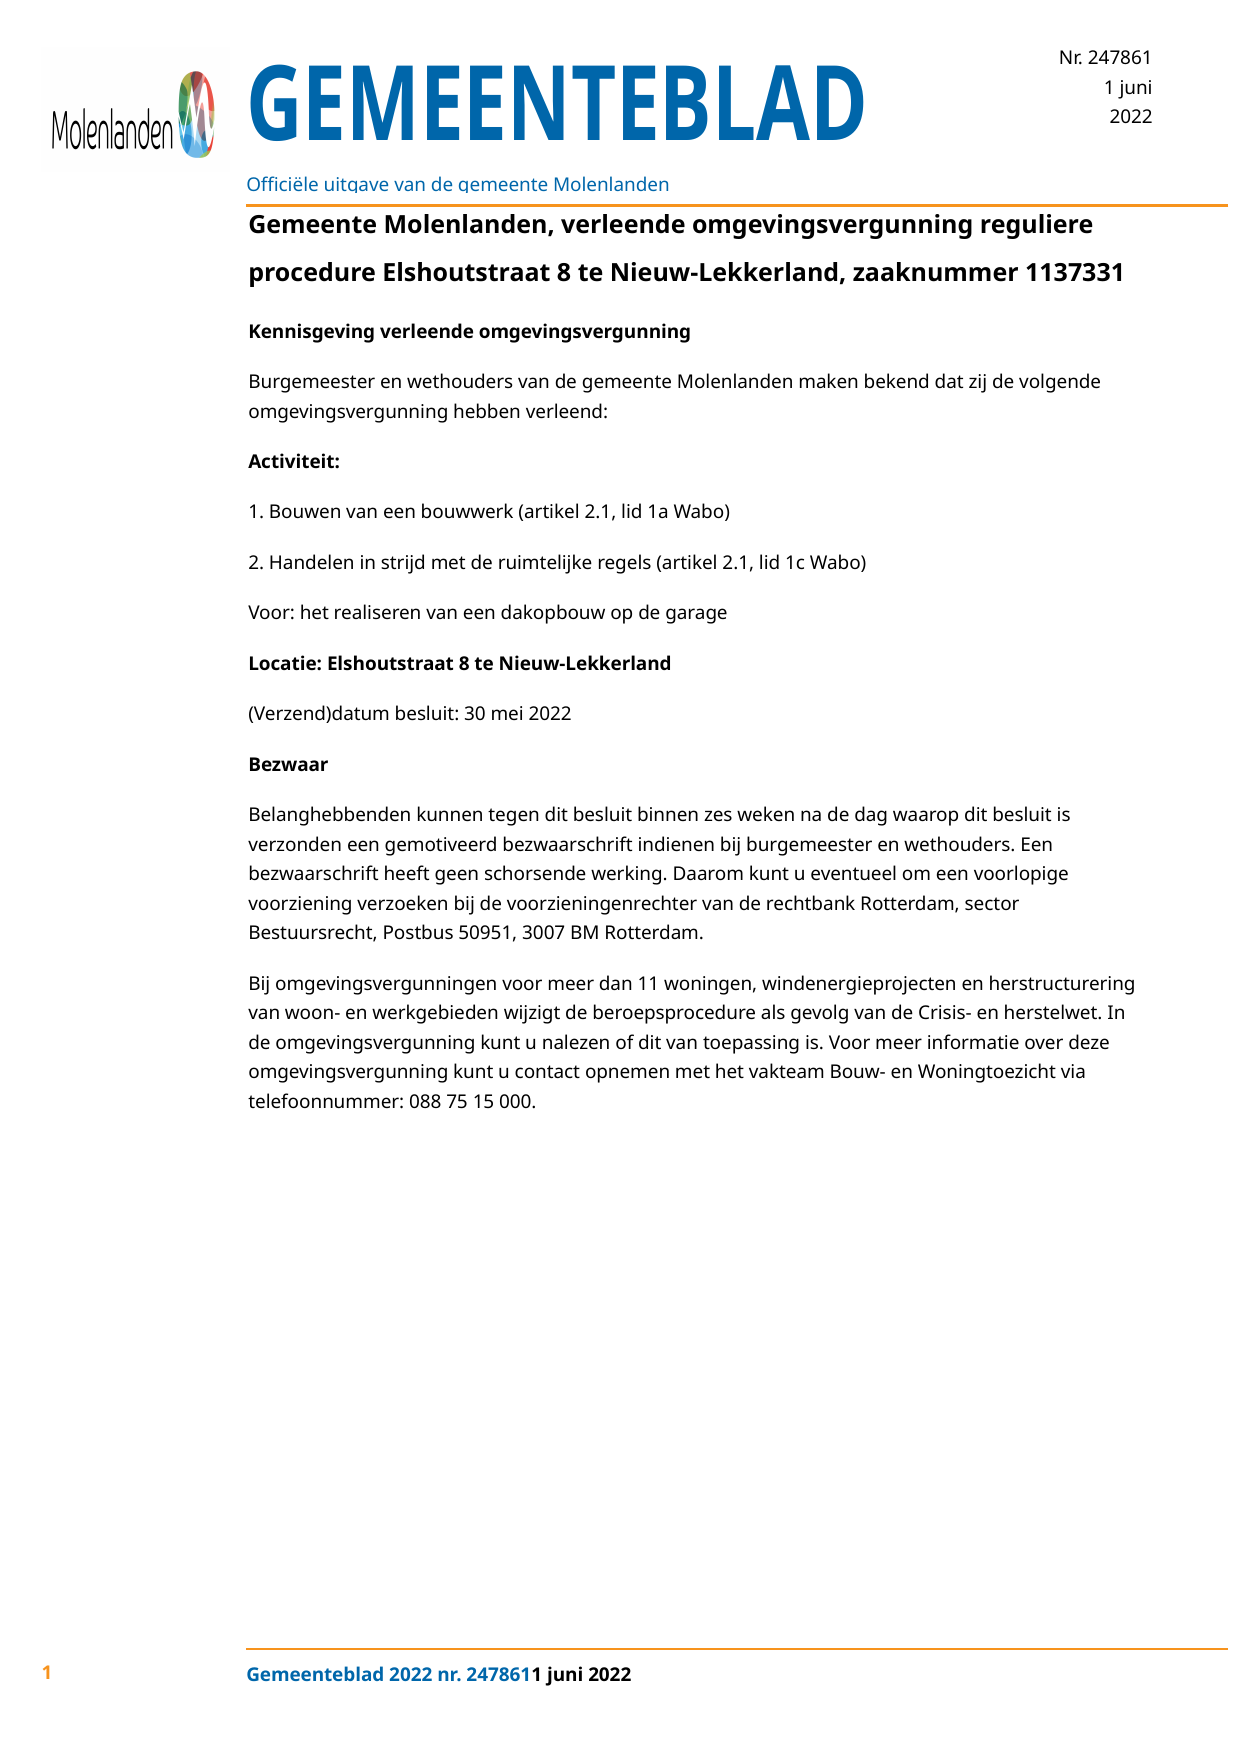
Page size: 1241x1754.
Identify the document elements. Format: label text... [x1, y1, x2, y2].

text Kennisgeving verleende omgevingsvergunning [248, 318, 1152, 344]
picture [41, 47, 231, 172]
text Bezwaar [248, 751, 1152, 777]
text (Verzend)datum besluit: 30 mei 2022 [248, 700, 1152, 726]
text Activiteit: [248, 448, 1152, 474]
text Gemeente Molenlanden, verleende omgevingsvergunning reguliere procedure Elshoutstraat 8 te Nieuw-Lekkerland, zaaknummer 1137331 [248, 207, 1152, 288]
text Bij omgevingsvergunningen voor meer dan 11 woningen, windenergieprojecten en herstructurering van woon- en werkgebieden wijzigt de beroepsprocedure als gevolg van de Crisis- en herstelwet. In de omgevingsvergunning kunt u nalezen of dit van toepassing is. Voor meer informatie over deze omgevingsvergunning kunt u contact opnemen met het vakteam Bouw- en Woningtoezicht via telefoonnummer: 088 75 15 000. [248, 970, 1152, 1114]
text Burgemeester en wethouders van de gemeente Molenlanden maken bekend dat zij de volgende omgevingsvergunning hebben verleend: [248, 368, 1152, 424]
text Voor: het realiseren van een dakopbouw op de garage [248, 599, 1152, 625]
text 2. Handelen in strijd met de ruimtelijke regels (artikel 2.1, lid 1c Wabo) [248, 549, 1152, 575]
text 1. Bouwen van een bouwwerk (artikel 2.1, lid 1a Wabo) [248, 499, 1152, 524]
text Locatie: Elshoutstraat 8 te Nieuw-Lekkerland [248, 650, 1152, 676]
text Belanghebbenden kunnen tegen dit besluit binnen zes weken na de dag waarop dit besluit is verzonden een gemotiveerd bezwaarschrift indienen bij burgemeester en wethouders. Een bezwaarschrift heeft geen schorsende werking. Daarom kunt u eventueel om een voorlopige voorziening verzoeken bij de voorzieningenrechter van de rechtbank Rotterdam, sector Bestuursrecht, Postbus 50951, 3007 BM Rotterdam. [248, 801, 1152, 945]
